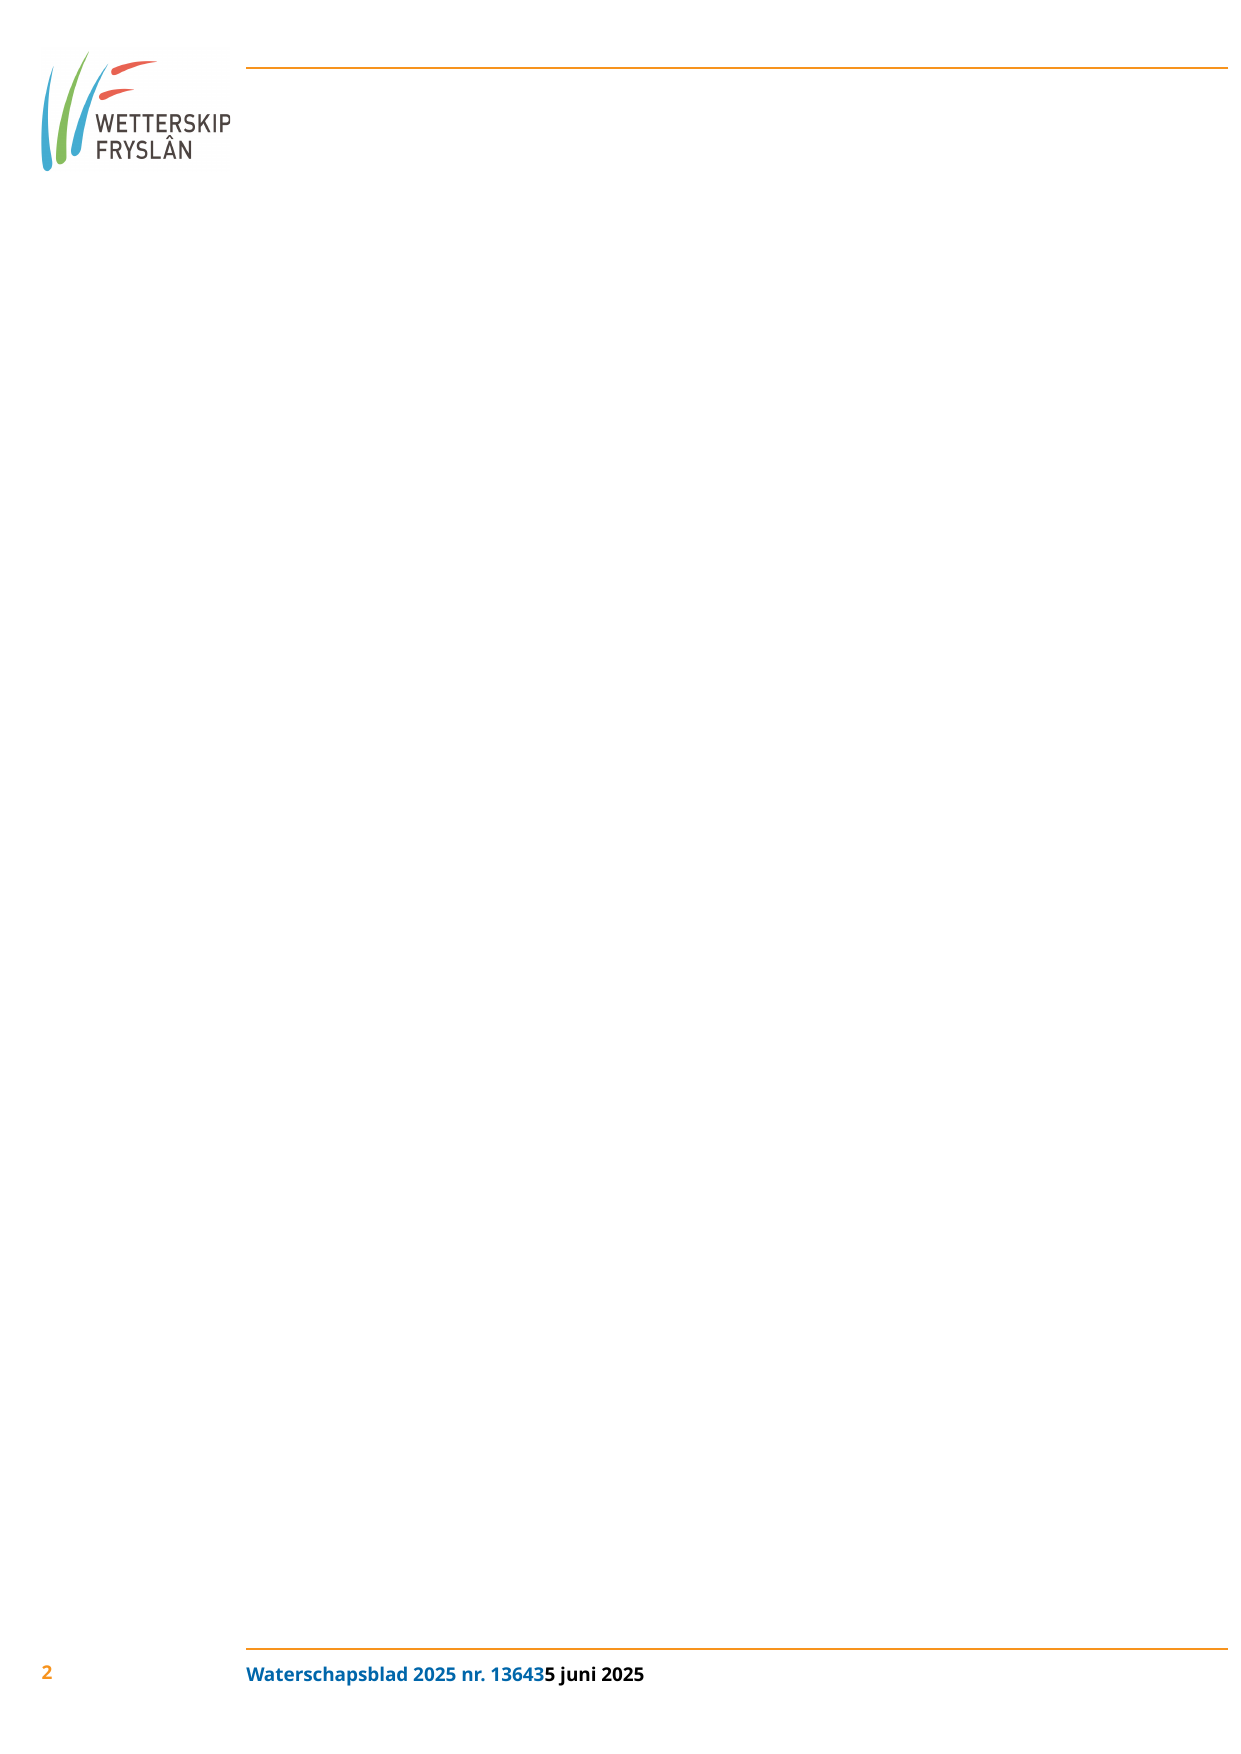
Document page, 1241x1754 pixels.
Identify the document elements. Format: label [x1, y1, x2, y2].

picture [41, 47, 231, 172]
